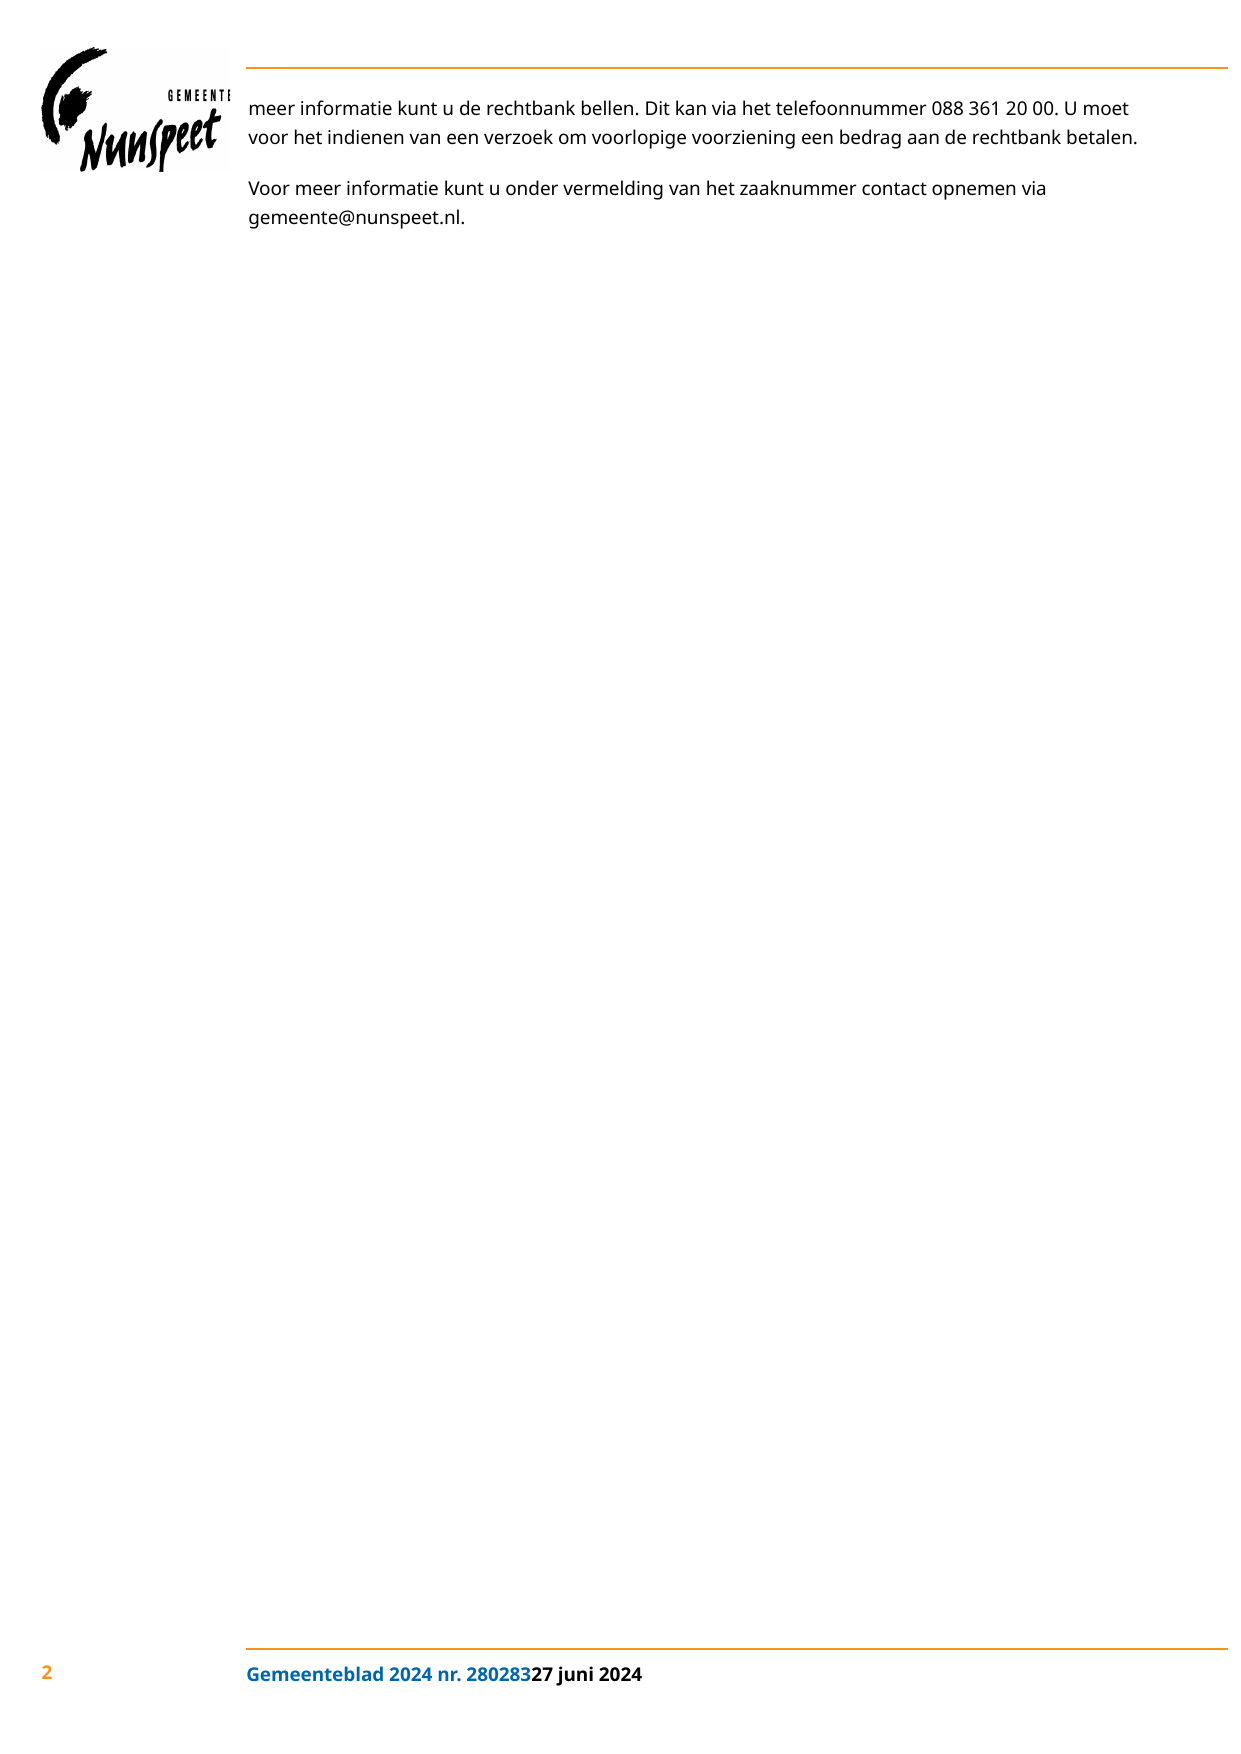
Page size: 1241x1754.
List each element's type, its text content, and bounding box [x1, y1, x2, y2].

picture [41, 47, 231, 172]
text meer informatie kunt u de rechtbank bellen. Dit kan via het telefoonnummer 088 361 20 00. U moet voor het indienen van een verzoek om voorlopige voorziening een bedrag aan de rechtbank betalen. [248, 95, 1152, 150]
text Voor meer informatie kunt u onder vermelding van het zaaknummer contact opnemen via gemeente@nunspeet.nl. [248, 175, 1152, 230]
